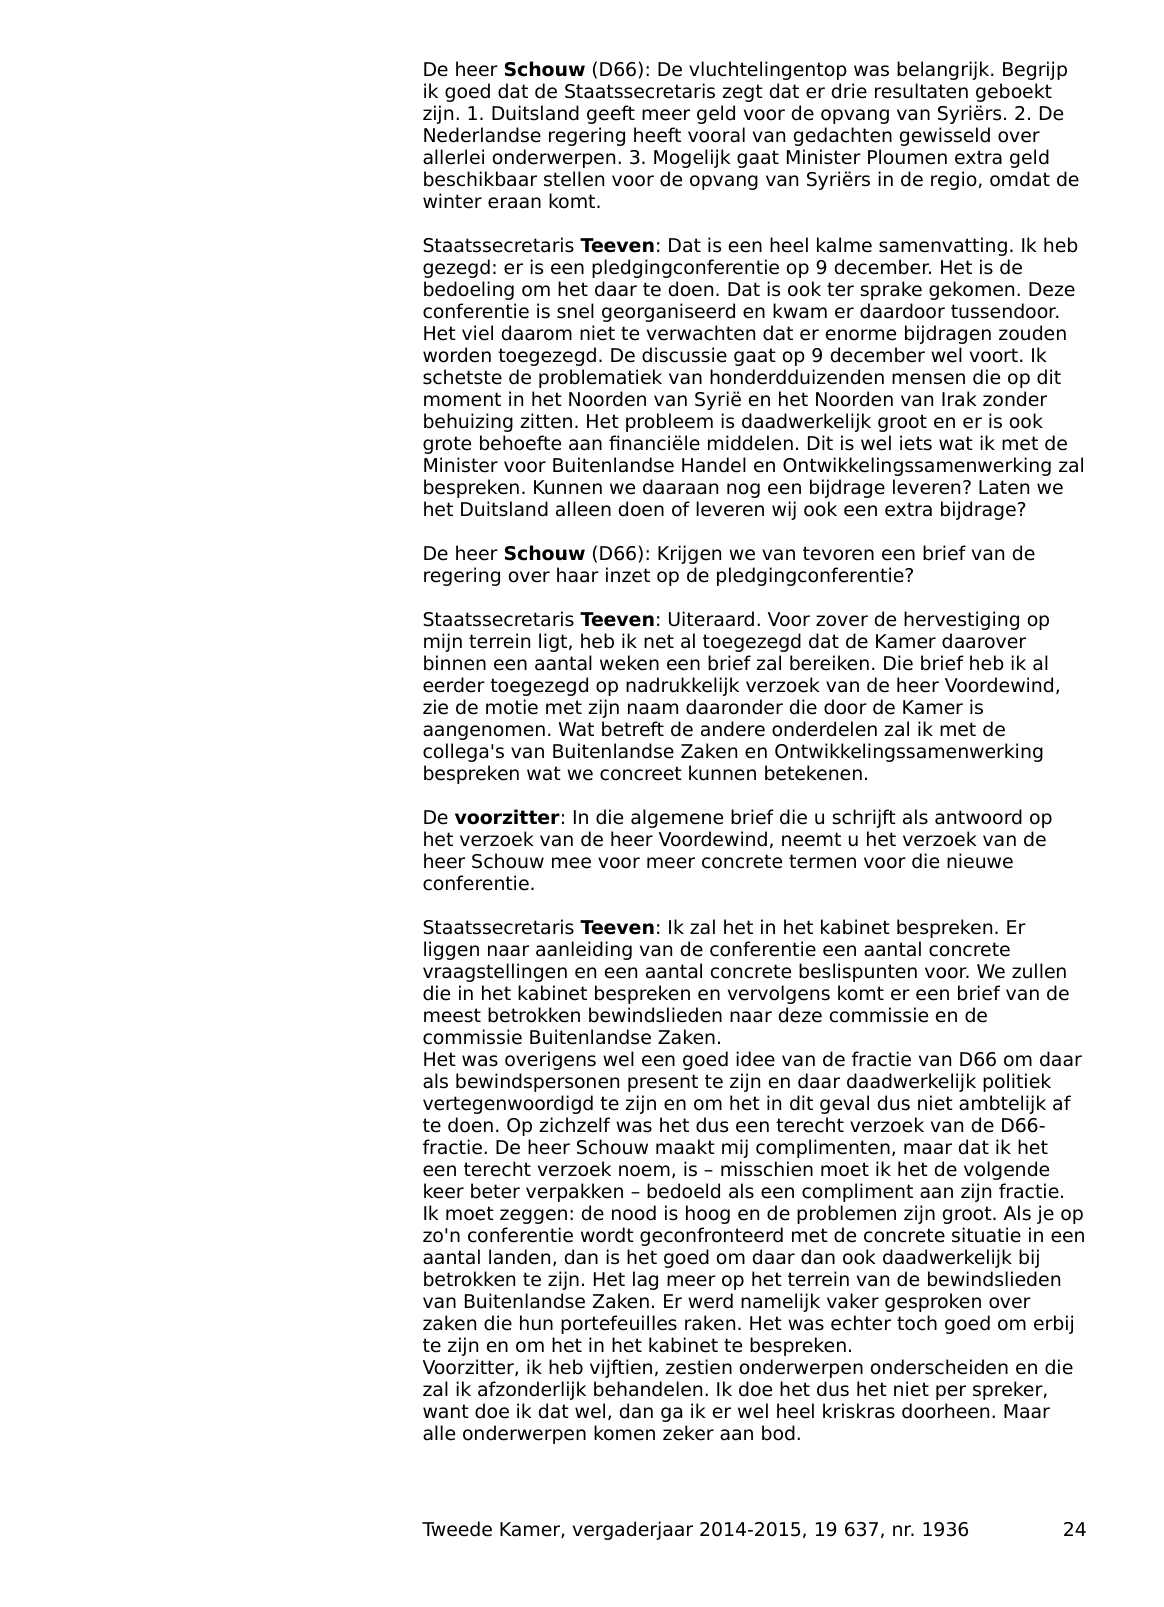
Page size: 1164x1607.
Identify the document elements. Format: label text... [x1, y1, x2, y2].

text Staatssecretaris Teeven: Uiteraard. Voor zover de hervestiging op mijn terrein ligt, heb ik net al toegezegd dat de Kamer daarover binnen een aantal weken een brief zal bereiken. Die brief heb ik al eerder toegezegd op nadrukkelijk verzoek van de heer Voordewind, zie de motie met zijn naam daaronder die door de Kamer is aangenomen. Wat betreft de andere onderdelen zal ik met de collega's van Buitenlandse Zaken en Ontwikkelingssamenwerking bespreken wat we concreet kunnen betekenen. [422, 609, 1087, 785]
text De heer Schouw (D66): De vluchtelingentop was belangrijk. Begrijp ik goed dat de Staatssecretaris zegt dat er drie resultaten geboekt zijn. 1. Duitsland geeft meer geld voor de opvang van Syriërs. 2. De Nederlandse regering heeft vooral van gedachten gewisseld over allerlei onderwerpen. 3. Mogelijk gaat Minister Ploumen extra geld beschikbaar stellen voor de opvang van Syriërs in de regio, omdat de winter eraan komt. [422, 59, 1087, 213]
text Voorzitter, ik heb vijftien, zestien onderwerpen onderscheiden en die zal ik afzonderlijk behandelen. Ik doe het dus het niet per spreker, want doe ik dat wel, dan ga ik er wel heel kriskras doorheen. Maar alle onderwerpen komen zeker aan bod. [422, 1357, 1087, 1445]
text Het was overigens wel een goed idee van de fractie van D66 om daar als bewindspersonen present te zijn en daar daadwerkelijk politiek vertegenwoordigd te zijn en om het in dit geval dus niet ambtelijk af te doen. Op zichzelf was het dus een terecht verzoek van de D66-fractie. De heer Schouw maakt mij complimenten, maar dat ik het een terecht verzoek noem, is – misschien moet ik het de volgende keer beter verpakken – bedoeld als een compliment aan zijn fractie. Ik moet zeggen: de nood is hoog en de problemen zijn groot. Als je op zo'n conferentie wordt geconfronteerd met de concrete situatie in een aantal landen, dan is het goed om daar dan ook daadwerkelijk bij betrokken te zijn. Het lag meer op het terrein van de bewindslieden van Buitenlandse Zaken. Er werd namelijk vaker gesproken over zaken die hun portefeuilles raken. Het was echter toch goed om erbij te zijn en om het in het kabinet te bespreken. [422, 1049, 1087, 1357]
text Staatssecretaris Teeven: Ik zal het in het kabinet bespreken. Er liggen naar aanleiding van de conferentie een aantal concrete vraagstellingen en een aantal concrete beslispunten voor. We zullen die in het kabinet bespreken en vervolgens komt er een brief van de meest betrokken bewindslieden naar deze commissie en de commissie Buitenlandse Zaken. [422, 917, 1087, 1049]
text De heer Schouw (D66): Krijgen we van tevoren een brief van de regering over haar inzet op de pledgingconferentie? [422, 543, 1087, 587]
text De voorzitter: In die algemene brief die u schrijft als antwoord op het verzoek van de heer Voordewind, neemt u het verzoek van de heer Schouw mee voor meer concrete termen voor die nieuwe conferentie. [422, 807, 1087, 895]
text Staatssecretaris Teeven: Dat is een heel kalme samenvatting. Ik heb gezegd: er is een pledgingconferentie op 9 december. Het is de bedoeling om het daar te doen. Dat is ook ter sprake gekomen. Deze conferentie is snel georganiseerd en kwam er daardoor tussendoor. Het viel daarom niet te verwachten dat er enorme bijdragen zouden worden toegezegd. De discussie gaat op 9 december wel voort. Ik schetste de problematiek van honderdduizenden mensen die op dit moment in het Noorden van Syrië en het Noorden van Irak zonder behuizing zitten. Het probleem is daadwerkelijk groot en er is ook grote behoefte aan financiële middelen. Dit is wel iets wat ik met de Minister voor Buitenlandse Handel en Ontwikkelingssamenwerking zal bespreken. Kunnen we daaraan nog een bijdrage leveren? Laten we het Duitsland alleen doen of leveren wij ook een extra bijdrage? [422, 235, 1087, 521]
